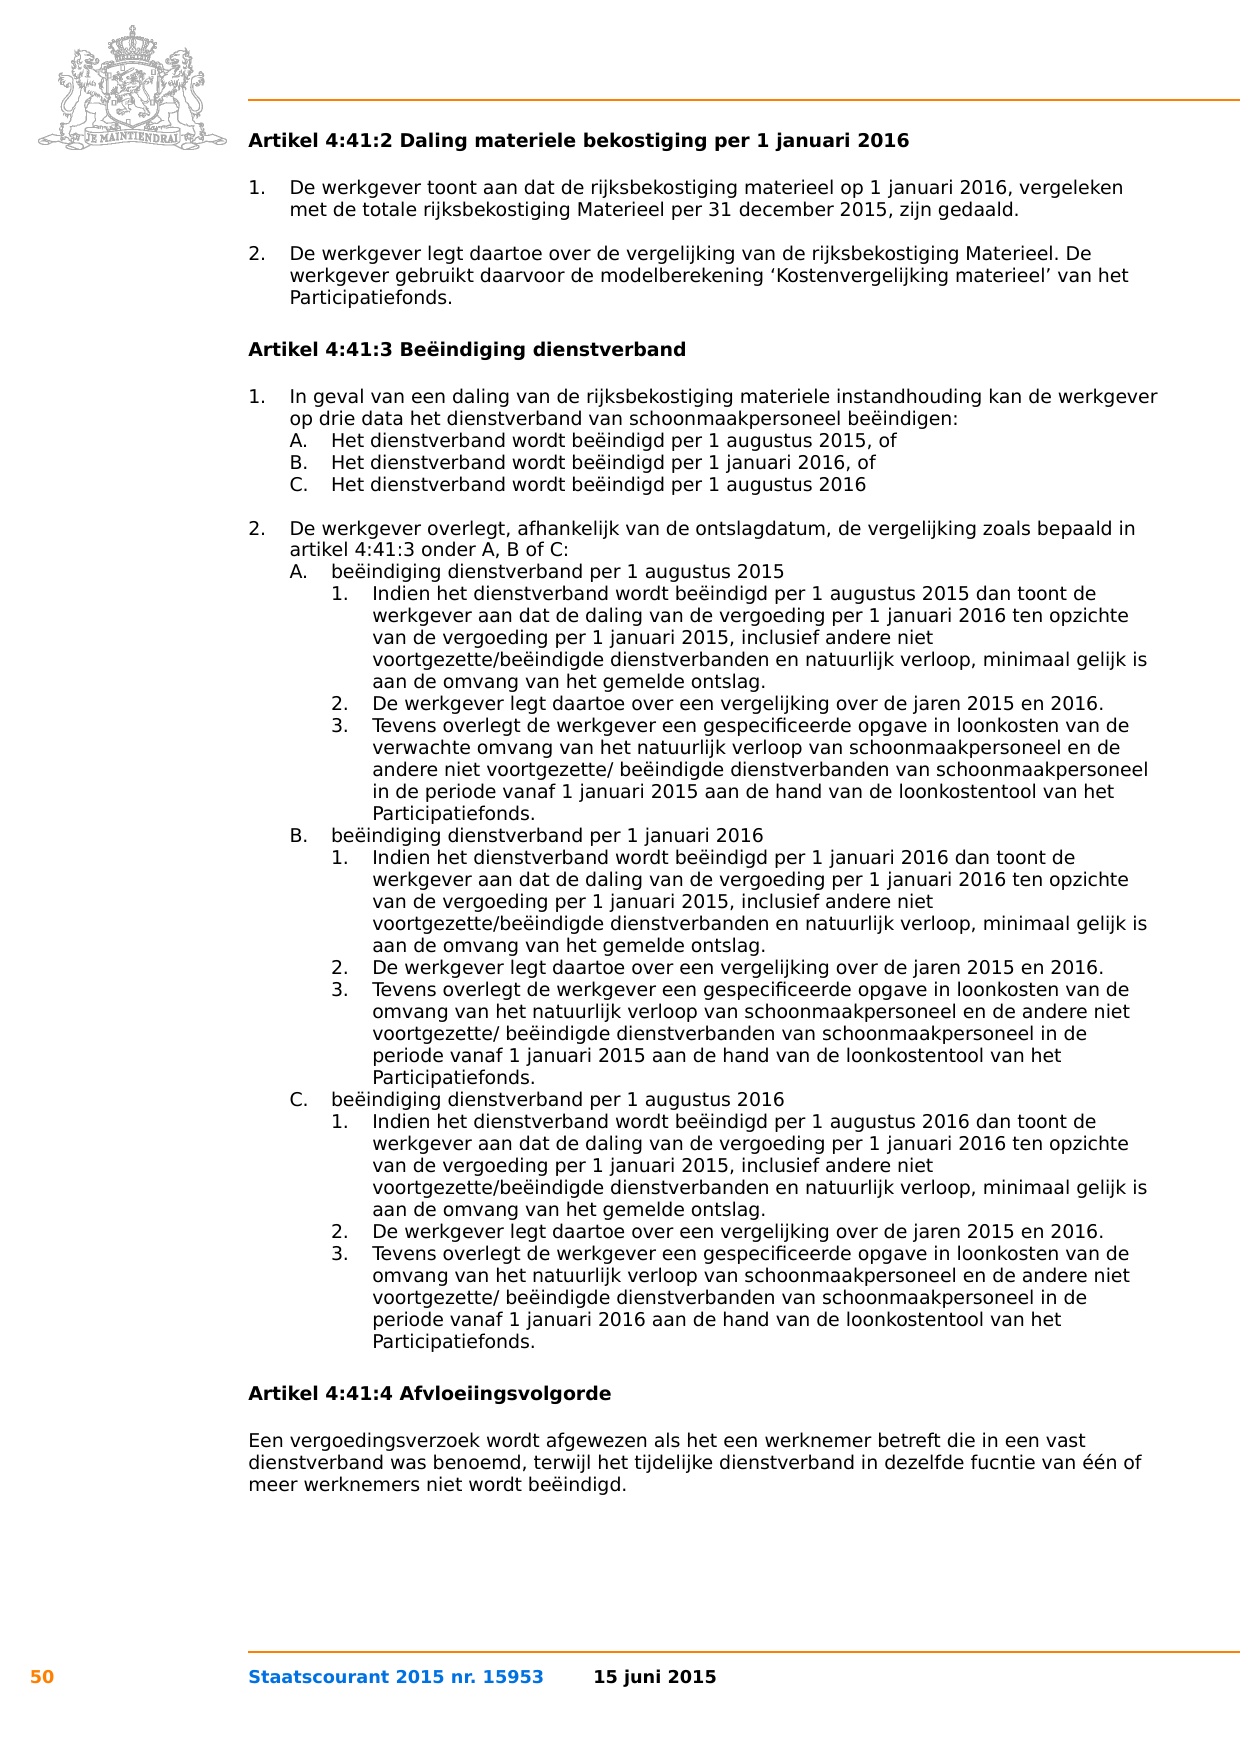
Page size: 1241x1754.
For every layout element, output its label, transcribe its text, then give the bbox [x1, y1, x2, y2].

text 2. De werkgever overlegt, afhankelijk van de ontslagdatum, de vergelijking zoals bepaald in artikel 4:41:3 onder A, B of C: [248, 517, 1163, 561]
text 1. Indien het dienstverband wordt beëindigd per 1 januari 2016 dan toont de werkgever aan dat de daling van de vergoeding per 1 januari 2016 ten opzichte van de vergoeding per 1 januari 2015, inclusief andere niet voortgezette/beëindigde dienstverbanden en natuurlijk verloop, minimaal gelijk is aan de omvang van het gemelde ontslag. [331, 847, 1163, 957]
text 1. Indien het dienstverband wordt beëindigd per 1 augustus 2015 dan toont de werkgever aan dat de daling van de vergoeding per 1 januari 2016 ten opzichte van de vergoeding per 1 januari 2015, inclusief andere niet voortgezette/beëindigde dienstverbanden en natuurlijk verloop, minimaal gelijk is aan de omvang van het gemelde ontslag. [331, 583, 1163, 693]
text 3. Tevens overlegt de werkgever een gespecificeerde opgave in loonkosten van de verwachte omvang van het natuurlijk verloop van schoonmaakpersoneel en de andere niet voortgezette/ beëindigde dienstverbanden van schoonmaakpersoneel in de periode vanaf 1 januari 2015 aan de hand van de loonkostentool van het Participatiefonds. [331, 715, 1163, 825]
text 2. De werkgever legt daartoe over de vergelijking van de rijksbekostiging Materieel. De werkgever gebruikt daarvoor de modelberekening ‘Kostenvergelijking materieel’ van het Participatiefonds. [248, 243, 1163, 309]
text C. beëindiging dienstverband per 1 augustus 2016 [289, 1089, 1163, 1111]
text 2. De werkgever legt daartoe over een vergelijking over de jaren 2015 en 2016. [331, 693, 1163, 715]
text Een vergoedingsverzoek wordt afgewezen als het een werknemer betreft die in een vast dienstverband was benoemd, terwijl het tijdelijke dienstverband in dezelfde fucntie van één of meer werknemers niet wordt beëindigd. [248, 1429, 1163, 1496]
text A. Het dienstverband wordt beëindigd per 1 augustus 2015, of [289, 429, 1163, 452]
text 2. De werkgever legt daartoe over een vergelijking over de jaren 2015 en 2016. [331, 957, 1163, 979]
subtitle Artikel 4:41:4 Afvloeiingsvolgorde [248, 1383, 1163, 1404]
text 1. In geval van een daling van de rijksbekostiging materiele instandhouding kan de werkgever op drie data het dienstverband van schoonmaakpersoneel beëindigen: [248, 386, 1163, 429]
subtitle Artikel 4:41:3 Beëindiging dienstverband [248, 339, 1163, 361]
text B. beëindiging dienstverband per 1 januari 2016 [289, 825, 1163, 847]
text A. beëindiging dienstverband per 1 augustus 2015 [289, 561, 1163, 583]
text 3. Tevens overlegt de werkgever een gespecificeerde opgave in loonkosten van de omvang van het natuurlijk verloop van schoonmaakpersoneel en de andere niet voortgezette/ beëindigde dienstverbanden van schoonmaakpersoneel in de periode vanaf 1 januari 2016 aan de hand van de loonkostentool van het Participatiefonds. [331, 1243, 1163, 1353]
text 2. De werkgever legt daartoe over een vergelijking over de jaren 2015 en 2016. [331, 1221, 1163, 1243]
text B. Het dienstverband wordt beëindigd per 1 januari 2016, of [289, 452, 1163, 473]
text 3. Tevens overlegt de werkgever een gespecificeerde opgave in loonkosten van de omvang van het natuurlijk verloop van schoonmaakpersoneel en de andere niet voortgezette/ beëindigde dienstverbanden van schoonmaakpersoneel in de periode vanaf 1 januari 2015 aan de hand van de loonkostentool van het Participatiefonds. [331, 979, 1163, 1089]
text C. Het dienstverband wordt beëindigd per 1 augustus 2016 [289, 473, 1163, 496]
picture [38, 25, 227, 150]
text 1. De werkgever toont aan dat de rijksbekostiging materieel op 1 januari 2016, vergeleken met de totale rijksbekostiging Materieel per 31 december 2015, zijn gedaald. [248, 177, 1163, 221]
subtitle Artikel 4:41:2 Daling materiele bekostiging per 1 januari 2016 [248, 130, 1163, 152]
text 1. Indien het dienstverband wordt beëindigd per 1 augustus 2016 dan toont de werkgever aan dat de daling van de vergoeding per 1 januari 2016 ten opzichte van de vergoeding per 1 januari 2015, inclusief andere niet voortgezette/beëindigde dienstverbanden en natuurlijk verloop, minimaal gelijk is aan de omvang van het gemelde ontslag. [331, 1111, 1163, 1221]
